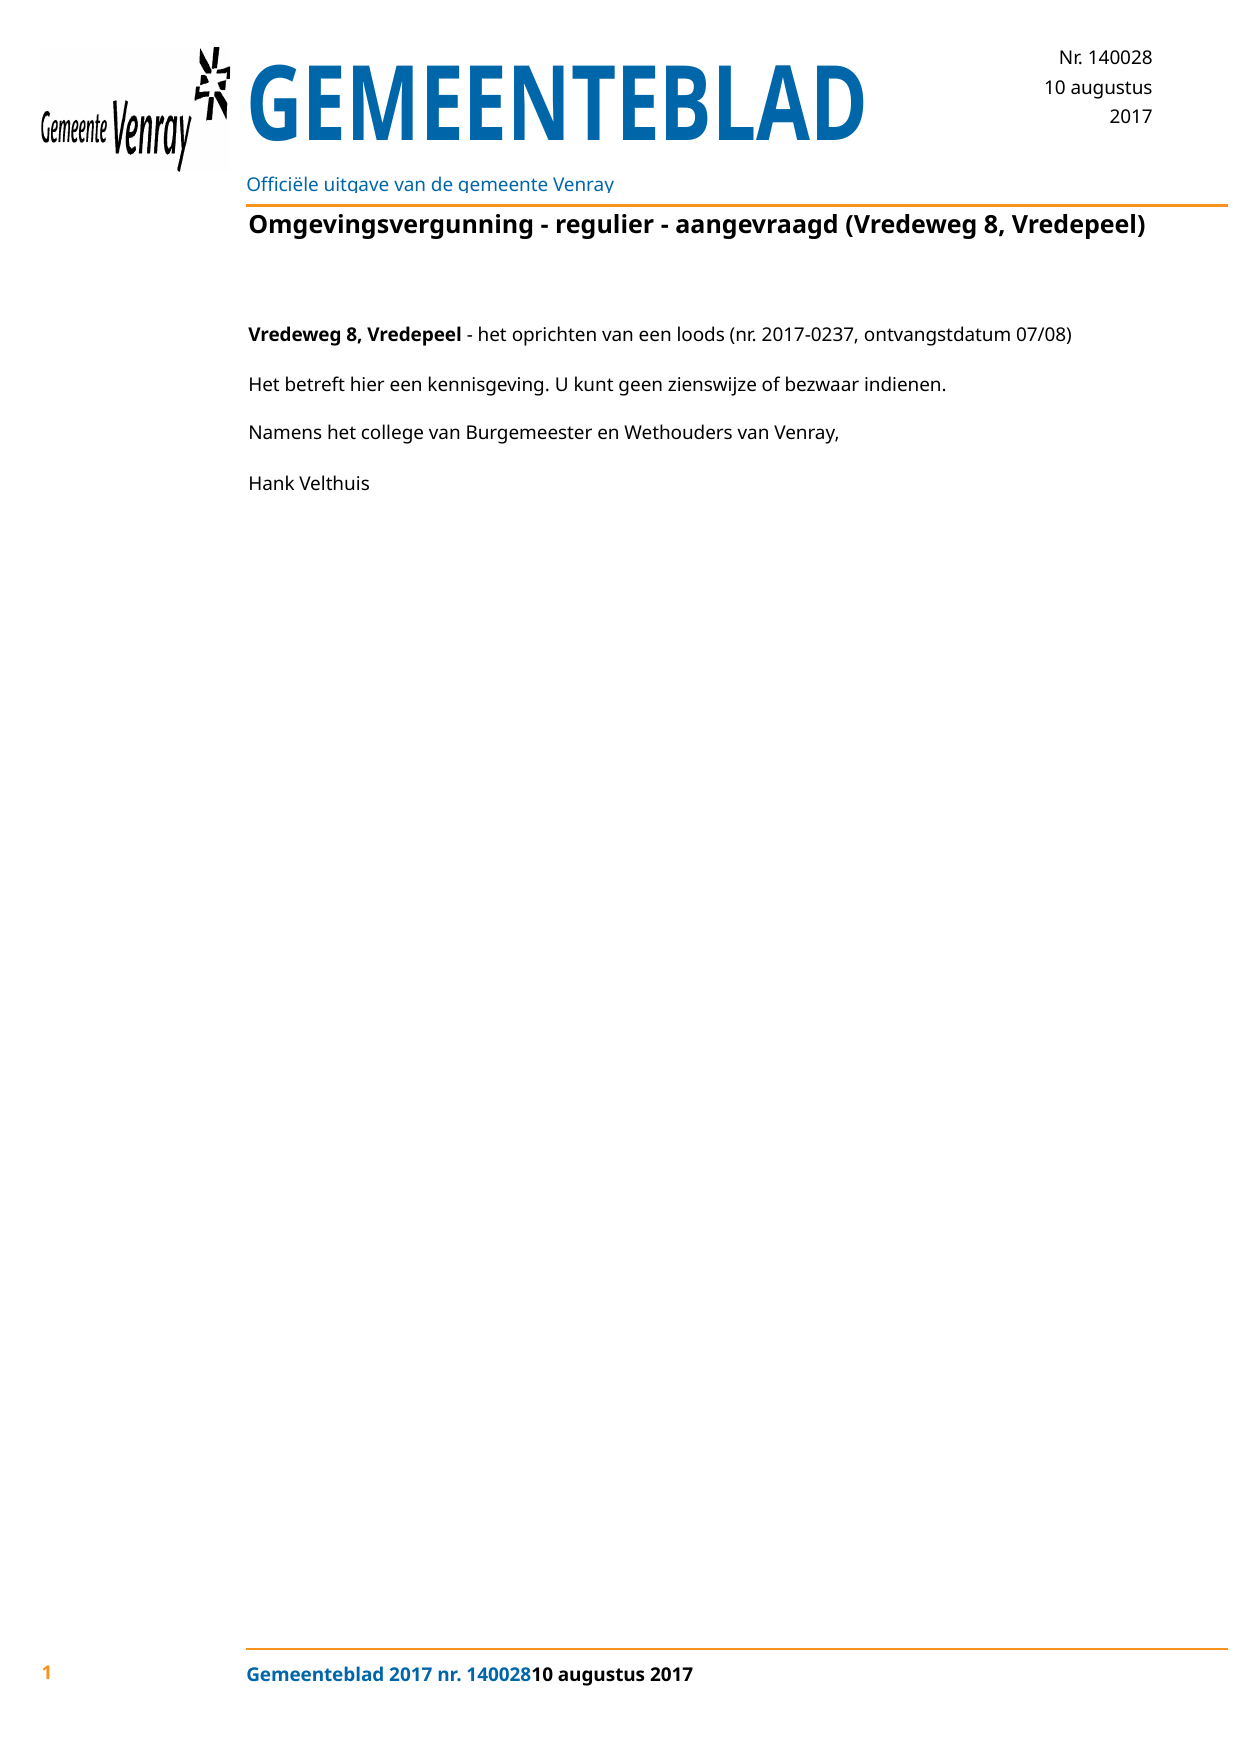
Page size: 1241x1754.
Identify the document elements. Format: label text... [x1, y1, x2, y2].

picture [41, 47, 231, 172]
text Omgevingsvergunning - regulier - aangevraagd (Vredeweg 8, Vredepeel) [248, 207, 1152, 241]
text Het betreft hier een kennisgeving. U kunt geen zienswijze of bezwaar indienen. [248, 371, 1152, 397]
text Namens het college van Burgemeester en Wethouders van Venray, [248, 419, 1152, 445]
text Vredeweg 8, Vredepeel - het oprichten van een loods (nr. 2017-0237, ontvangstdatum 07/08) [248, 321, 1152, 346]
text Hank Velthuis [248, 470, 1152, 496]
